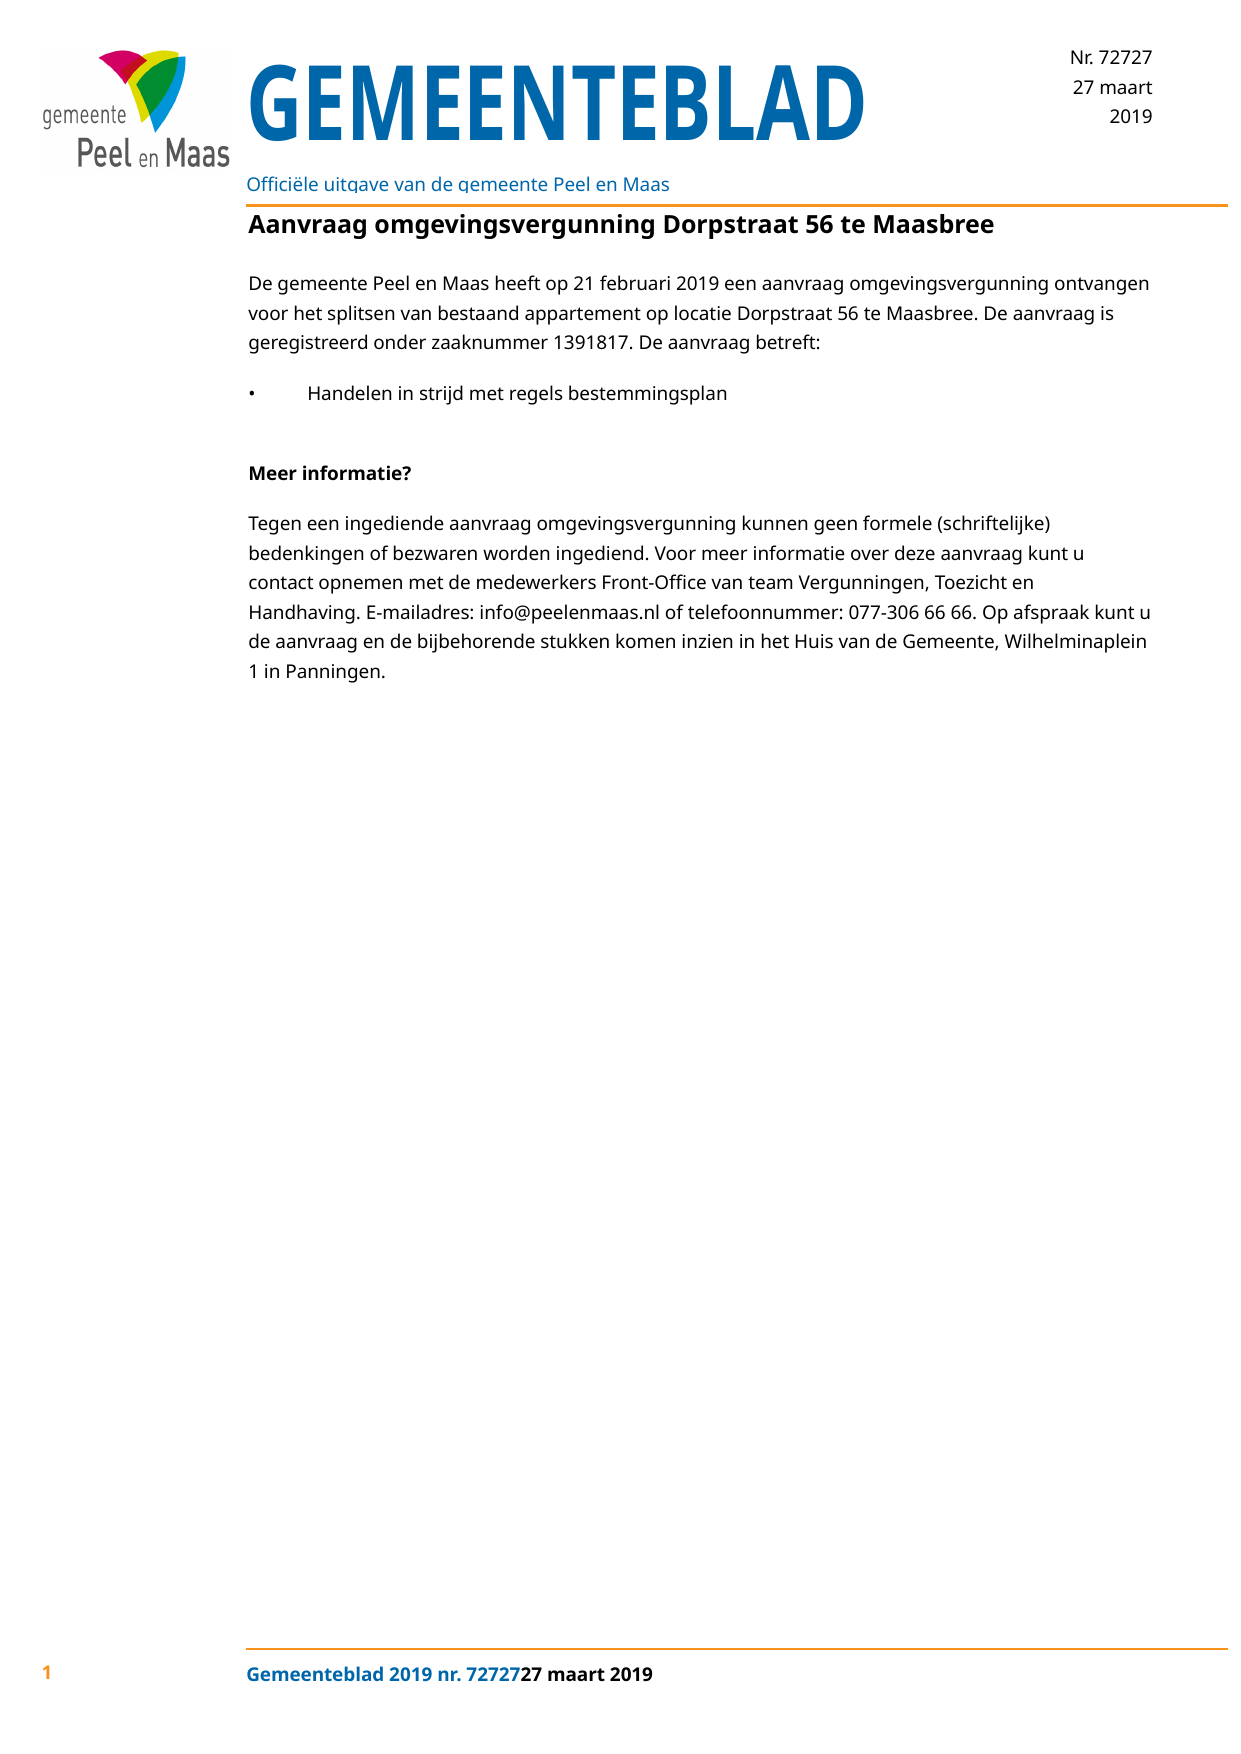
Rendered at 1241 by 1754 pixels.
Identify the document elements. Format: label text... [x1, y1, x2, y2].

text Aanvraag omgevingsvergunning Dorpstraat 56 te Maasbree [248, 207, 1152, 241]
picture [41, 47, 231, 172]
text Meer informatie? [248, 460, 1152, 486]
list Handelen in strijd met regels bestemmingsplan [248, 380, 1152, 406]
text De gemeente Peel en Maas heeft op 21 februari 2019 een aanvraag omgevingsvergunning ontvangen voor het splitsen van bestaand appartement op locatie Dorpstraat 56 te Maasbree. De aanvraag is geregistreerd onder zaaknummer 1391817. De aanvraag betreft: [248, 270, 1152, 355]
text Tegen een ingediende aanvraag omgevingsvergunning kunnen geen formele (schriftelijke) bedenkingen of bezwaren worden ingediend. Voor meer informatie over deze aanvraag kunt u contact opnemen met de medewerkers Front-Office van team Vergunningen, Toezicht en Handhaving. E-mailadres: info@peelenmaas.nl of telefoonnummer: 077-306 66 66. Op afspraak kunt u de aanvraag en de bijbehorende stukken komen inzien in het Huis van de Gemeente, Wilhelminaplein 1 in Panningen. [248, 510, 1152, 684]
